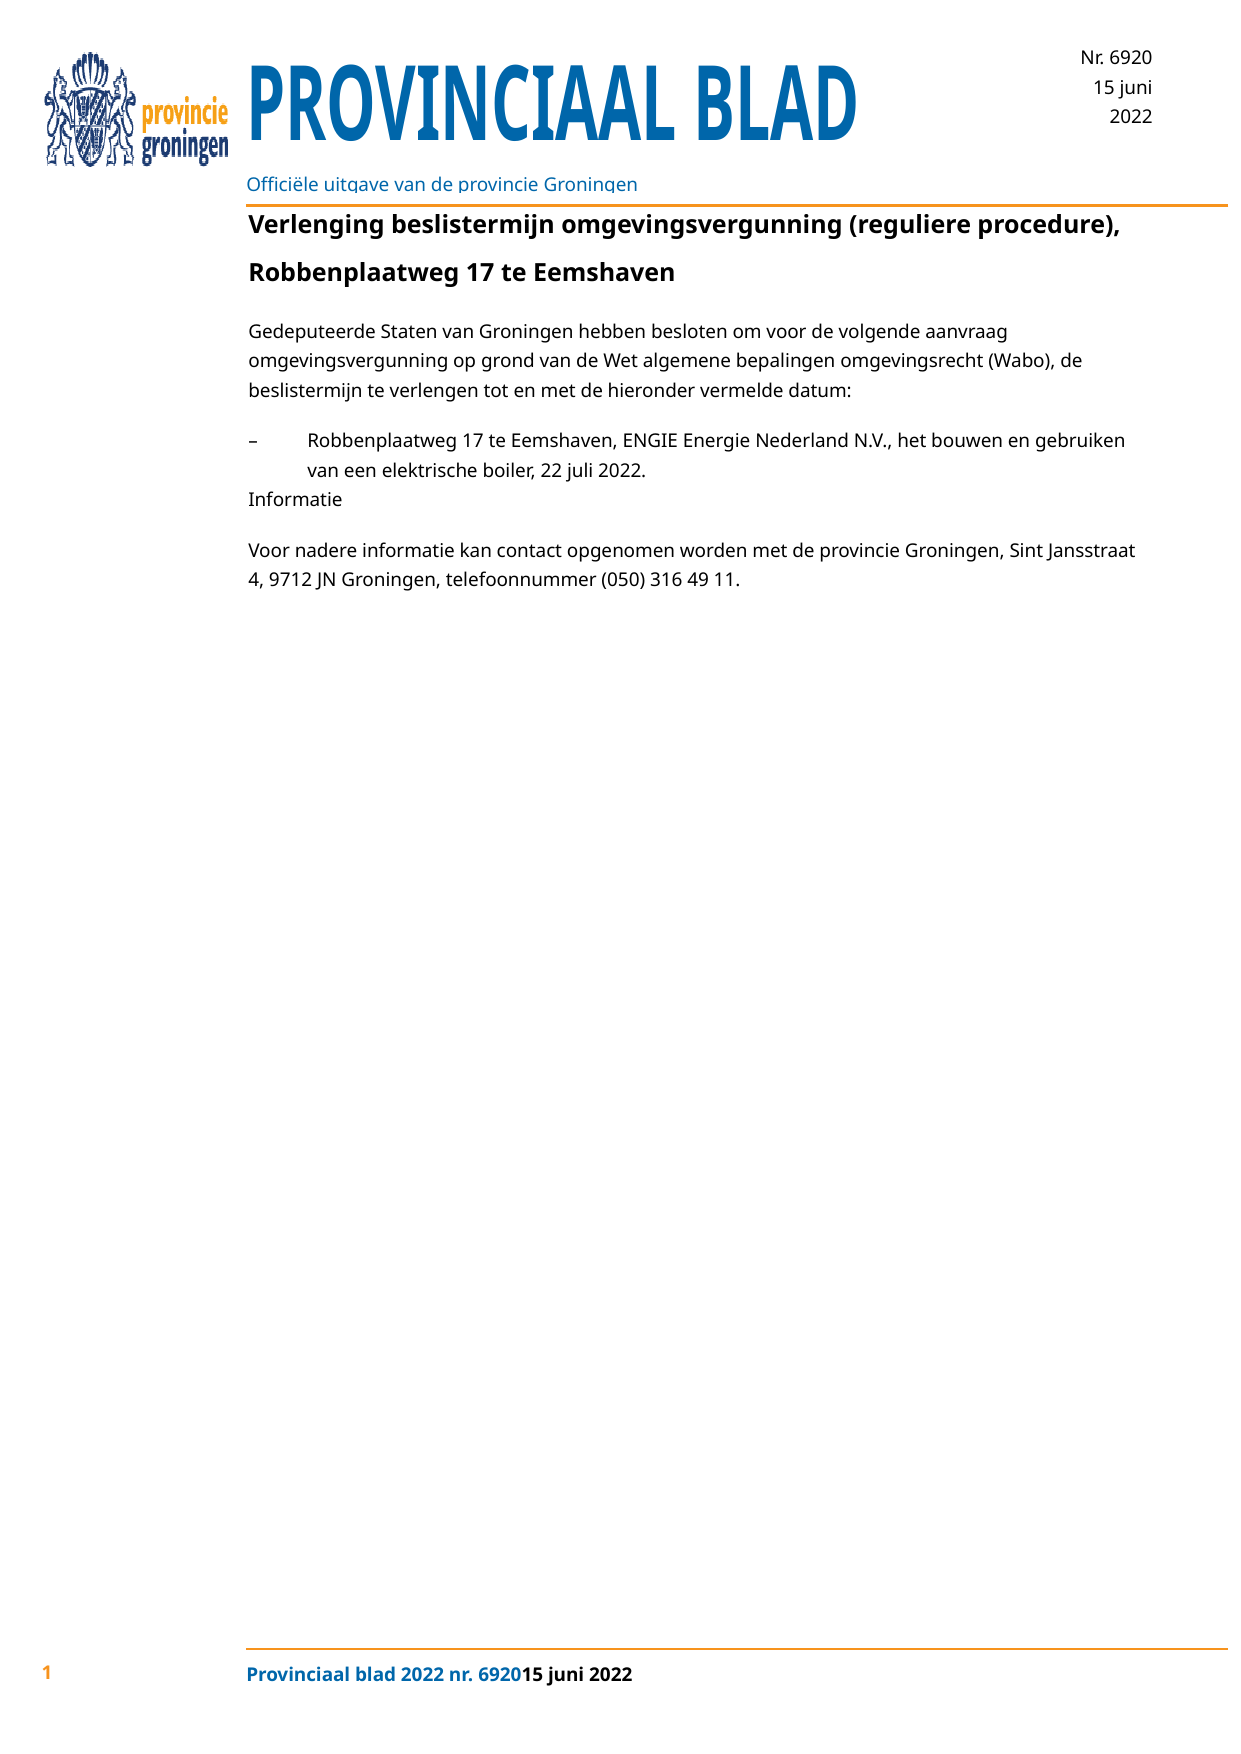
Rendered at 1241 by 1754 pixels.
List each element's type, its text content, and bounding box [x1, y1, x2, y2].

text Voor nadere informatie kan contact opgenomen worden met de provincie Groningen, Sint Jansstraat 4, 9712 JN Groningen, telefoonnummer (050) 316 49 11. [248, 537, 1152, 592]
picture [41, 47, 231, 172]
text Informatie [248, 487, 1152, 512]
text Gedeputeerde Staten van Groningen hebben besloten om voor de volgende aanvraag omgevingsvergunning op grond van de Wet algemene bepalingen omgevingsrecht (Wabo), de beslistermijn te verlengen tot en met de hieronder vermelde datum: [248, 318, 1152, 403]
text Verlenging beslistermijn omgevingsvergunning (reguliere procedure), Robbenplaatweg 17 te Eemshaven [248, 207, 1152, 288]
list Robbenplaatweg 17 te Eemshaven, ENGIE Energie Nederland N.V., het bouwen en gebruiken van een elektrische boiler, 22 juli 2022. [248, 427, 1152, 483]
